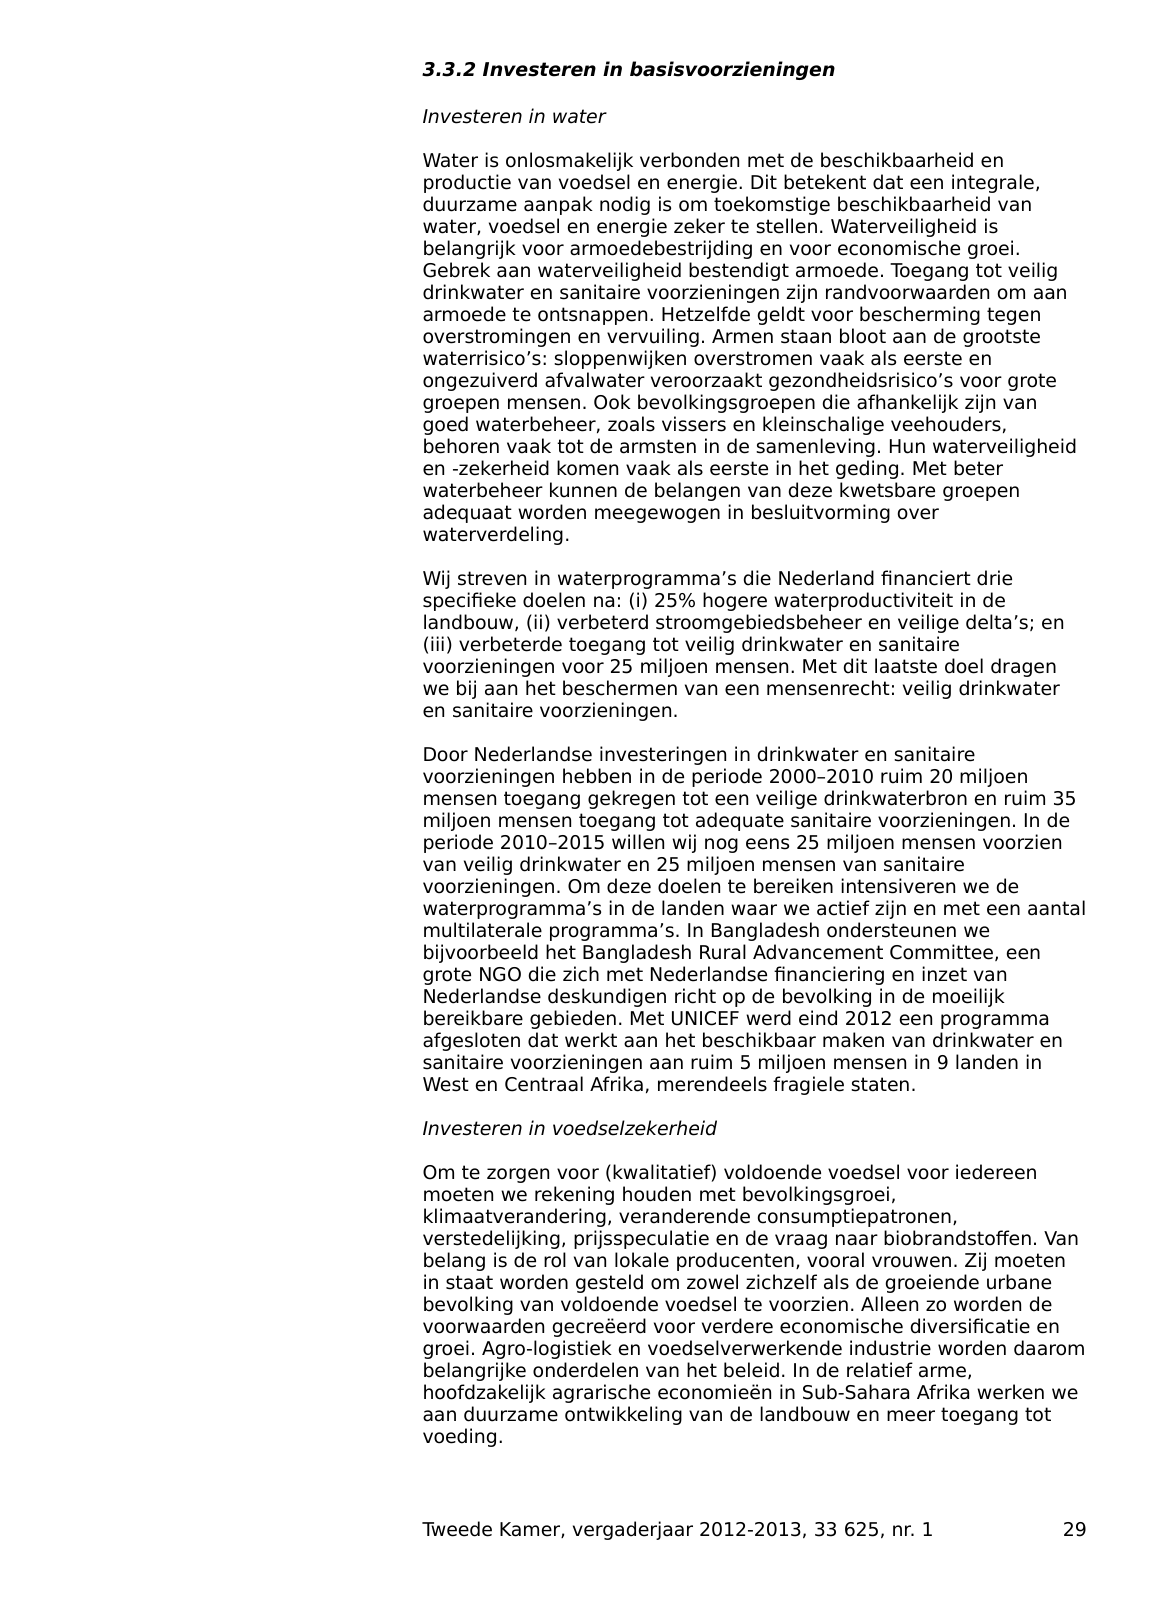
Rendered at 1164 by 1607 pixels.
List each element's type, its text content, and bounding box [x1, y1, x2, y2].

subtitle Investeren in water [422, 106, 1087, 128]
text Water is onlosmakelijk verbonden met de beschikbaarheid en productie van voedsel en energie. Dit betekent dat een integrale, duurzame aanpak nodig is om toekomstige beschikbaarheid van water, voedsel en energie zeker te stellen. Waterveiligheid is belangrijk voor armoedebestrijding en voor economische groei. Gebrek aan waterveiligheid bestendigt armoede. Toegang tot veilig drinkwater en sanitaire voorzieningen zijn randvoorwaarden om aan armoede te ontsnappen. Hetzelfde geldt voor bescherming tegen overstromingen en vervuiling. Armen staan bloot aan de grootste waterrisico’s: sloppenwijken overstromen vaak als eerste en ongezuiverd afvalwater veroorzaakt gezondheidsrisico’s voor grote groepen mensen. Ook bevolkingsgroepen die afhankelijk zijn van goed waterbeheer, zoals vissers en kleinschalige veehouders, behoren vaak tot de armsten in de samenleving. Hun waterveiligheid en -zekerheid komen vaak als eerste in het geding. Met beter waterbeheer kunnen de belangen van deze kwetsbare groepen adequaat worden meegewogen in besluitvorming over waterverdeling. [422, 150, 1087, 546]
text Wij streven in waterprogramma’s die Nederland financiert drie specifieke doelen na: (i) 25% hogere waterproductiviteit in de landbouw, (ii) verbeterd stroomgebiedsbeheer en veilige delta’s; en (iii) verbeterde toegang tot veilig drinkwater en sanitaire voorzieningen voor 25 miljoen mensen. Met dit laatste doel dragen we bij aan het beschermen van een mensenrecht: veilig drinkwater en sanitaire voorzieningen. [422, 568, 1087, 722]
text Om te zorgen voor (kwalitatief) voldoende voedsel voor iedereen moeten we rekening houden met bevolkingsgroei, klimaatverandering, veranderende consumptiepatronen, verstedelijking, prijsspeculatie en de vraag naar biobrandstoffen. Van belang is de rol van lokale producenten, vooral vrouwen. Zij moeten in staat worden gesteld om zowel zichzelf als de groeiende urbane bevolking van voldoende voedsel te voorzien. Alleen zo worden de voorwaarden gecreëerd voor verdere economische diversificatie en groei. Agro-logistiek en voedselverwerkende industrie worden daarom belangrijke onderdelen van het beleid. In de relatief arme, hoofdzakelijk agrarische economieën in Sub-Sahara Afrika werken we aan duurzame ontwikkeling van de landbouw en meer toegang tot voeding. [422, 1162, 1087, 1448]
subtitle 3.3.2 Investeren in basisvoorzieningen [422, 59, 1087, 81]
text Door Nederlandse investeringen in drinkwater en sanitaire voorzieningen hebben in de periode 2000–2010 ruim 20 miljoen mensen toegang gekregen tot een veilige drinkwaterbron en ruim 35 miljoen mensen toegang tot adequate sanitaire voorzieningen. In de periode 2010–2015 willen wij nog eens 25 miljoen mensen voorzien van veilig drinkwater en 25 miljoen mensen van sanitaire voorzieningen. Om deze doelen te bereiken intensiveren we de waterprogramma’s in de landen waar we actief zijn en met een aantal multilaterale programma’s. In Bangladesh ondersteunen we bijvoorbeeld het Bangladesh Rural Advancement Committee, een grote NGO die zich met Nederlandse financiering en inzet van Nederlandse deskundigen richt op de bevolking in de moeilijk bereikbare gebieden. Met UNICEF werd eind 2012 een programma afgesloten dat werkt aan het beschikbaar maken van drinkwater en sanitaire voorzieningen aan ruim 5 miljoen mensen in 9 landen in West en Centraal Afrika, merendeels fragiele staten. [422, 744, 1087, 1096]
subtitle Investeren in voedselzekerheid [422, 1118, 1087, 1140]
